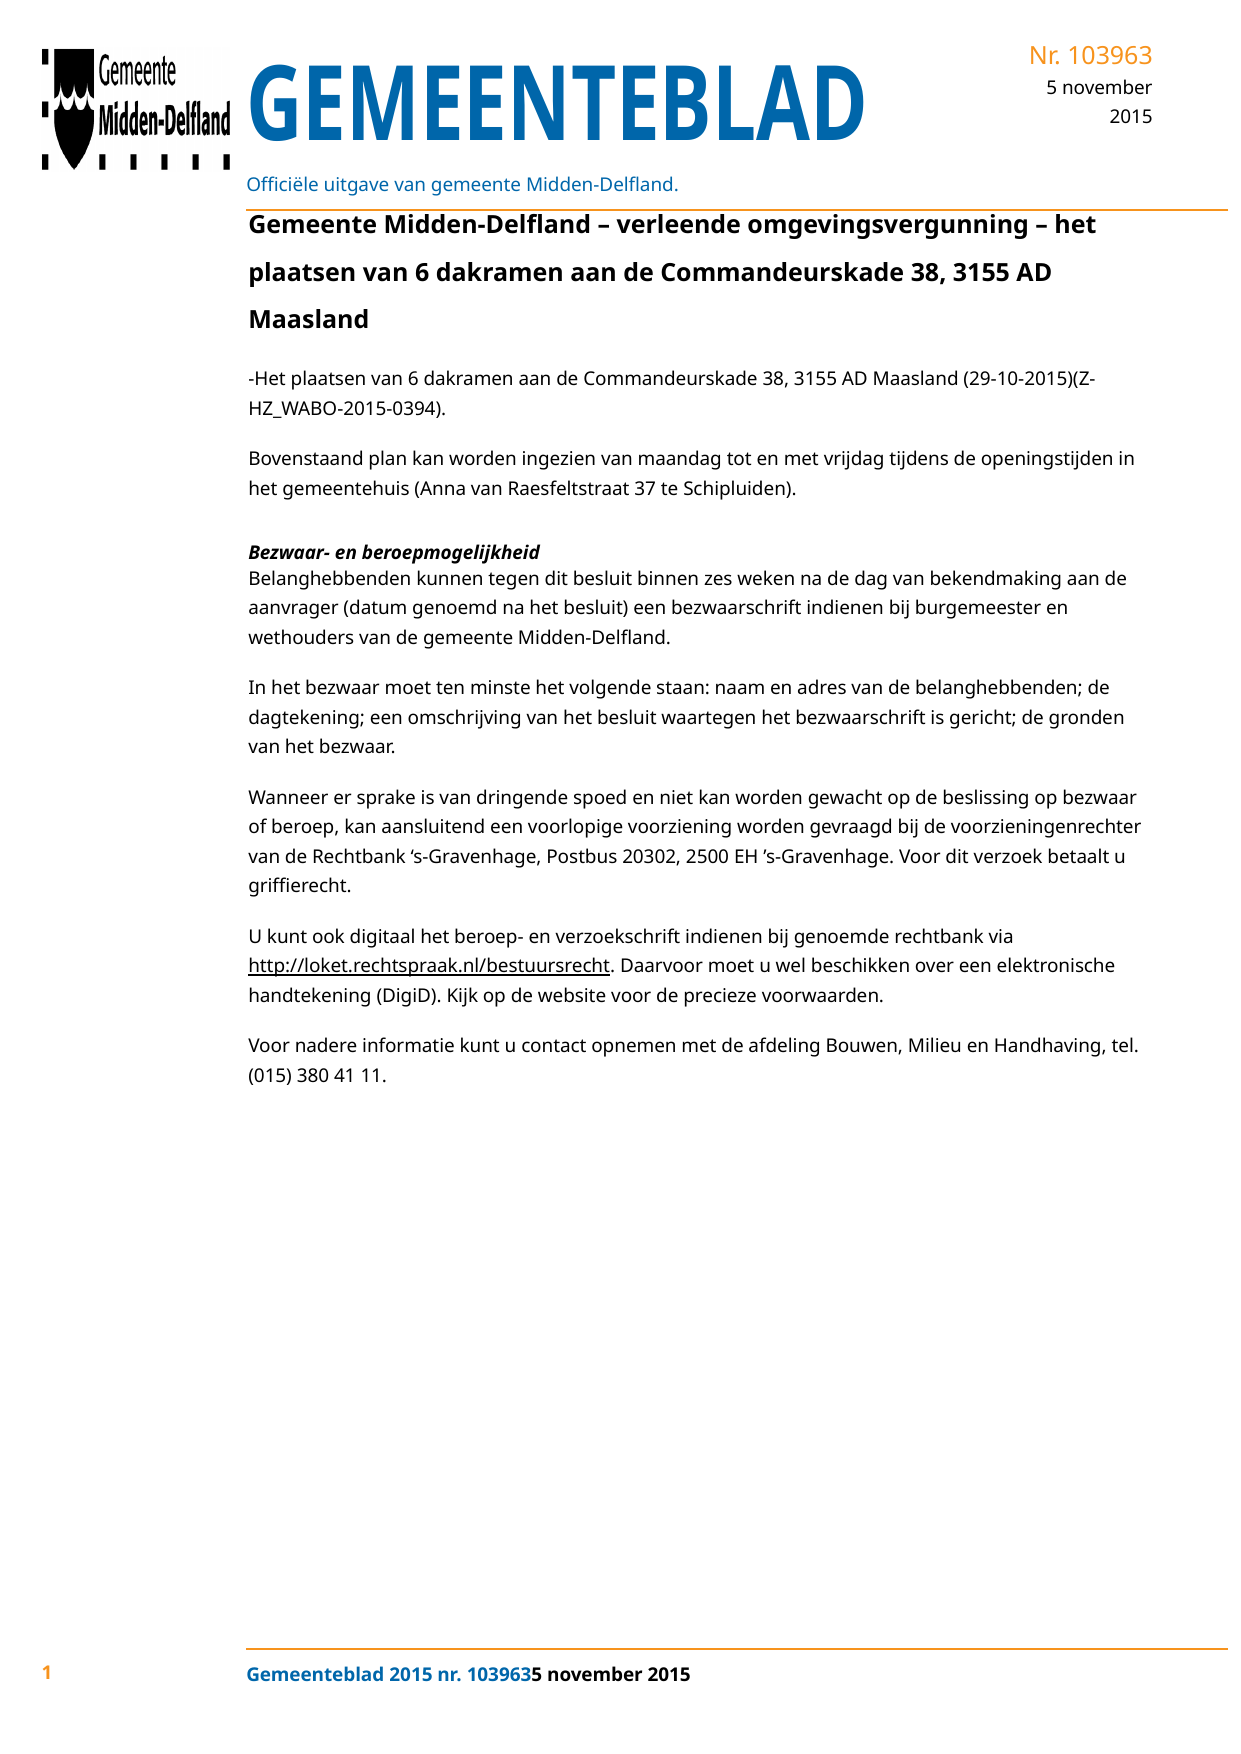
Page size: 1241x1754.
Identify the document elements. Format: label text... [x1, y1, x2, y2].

text In het bezwaar moet ten minste het volgende staan: naam en adres van de belanghebbenden; de dagtekening; een omschrijving van het besluit waartegen het bezwaarschrift is gericht; de gronden van het bezwaar. [248, 674, 1152, 759]
text Voor nadere informatie kunt u contact opnemen met de afdeling Bouwen, Milieu en Handhaving, tel. (015) 380 41 11. [248, 1033, 1152, 1088]
text U kunt ook digitaal het beroep- en verzoekschrift indienen bij genoemde rechtbank via http://loket.rechtspraak.nl/bestuursrecht. Daarvoor moet u wel beschikken over een elektronische handtekening (DigiD). Kijk op de website voor de precieze voorwaarden. [248, 923, 1152, 1008]
picture [41, 47, 231, 172]
text Wanneer er sprake is van dringende spoed en niet kan worden gewacht op de beslissing op bezwaar of beroep, kan aansluitend een voorlopige voorziening worden gevraagd bij de voorzieningenrechter van de Rechtbank ‘s-Gravenhage, Postbus 20302, 2500 EH ’s-Gravenhage. Voor dit verzoek betaalt u griffierecht. [248, 784, 1152, 898]
text Bovenstaand plan kan worden ingezien van maandag tot en met vrijdag tijdens de openingstijden in het gemeentehuis (Anna van Raesfeltstraat 37 te Schipluiden). [248, 446, 1152, 501]
text Belanghebbenden kunnen tegen dit besluit binnen zes weken na de dag van bekendmaking aan de aanvrager (datum genoemd na het besluit) een bezwaarschrift indienen bij burgemeester en wethouders van de gemeente Midden-Delfland. [248, 565, 1152, 650]
text Bezwaar- en beroepmogelijkheid [248, 539, 1152, 565]
text -Het plaatsen van 6 dakramen aan de Commandeurskade 38, 3155 AD Maasland (29-10-2015)(Z-HZ_WABO-2015-0394). [248, 366, 1152, 421]
text Gemeente Midden-Delfland – verleende omgevingsvergunning – het plaatsen van 6 dakramen aan de Commandeurskade 38, 3155 AD Maasland [248, 211, 1152, 336]
